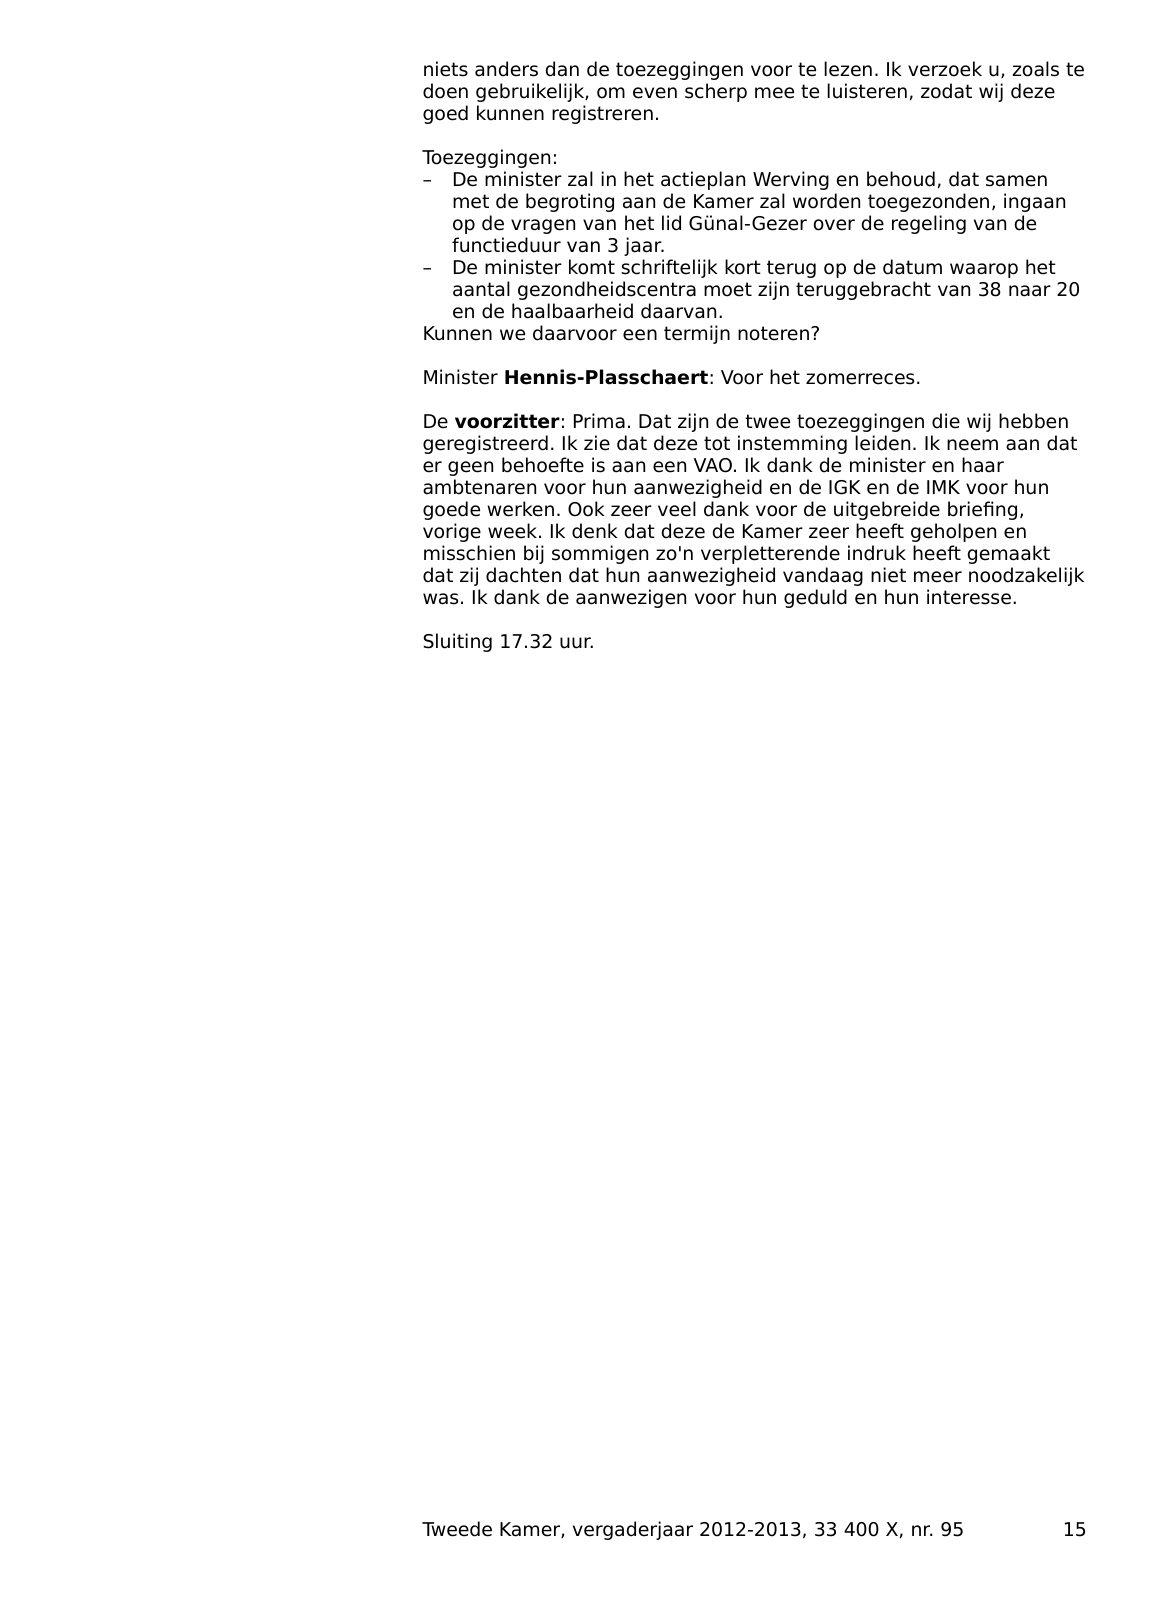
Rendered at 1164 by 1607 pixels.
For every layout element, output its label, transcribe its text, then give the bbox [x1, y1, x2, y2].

text – De minister zal in het actieplan Werving en behoud, dat samen met de begroting aan de Kamer zal worden toegezonden, ingaan op de vragen van het lid Günal-Gezer over de regeling van de functieduur van 3 jaar. [422, 169, 1087, 257]
text Sluiting 17.32 uur. [422, 631, 1087, 653]
text De voorzitter: Prima. Dat zijn de twee toezeggingen die wij hebben geregistreerd. Ik zie dat deze tot instemming leiden. Ik neem aan dat er geen behoefte is aan een VAO. Ik dank de minister en haar ambtenaren voor hun aanwezigheid en de IGK en de IMK voor hun goede werken. Ook zeer veel dank voor de uitgebreide briefing, vorige week. Ik denk dat deze de Kamer zeer heeft geholpen en misschien bij sommigen zo'n verpletterende indruk heeft gemaakt dat zij dachten dat hun aanwezigheid vandaag niet meer noodzakelijk was. Ik dank de aanwezigen voor hun geduld en hun interesse. [422, 411, 1087, 609]
text – De minister komt schriftelijk kort terug op de datum waarop het aantal gezondheidscentra moet zijn teruggebracht van 38 naar 20 en de haalbaarheid daarvan. [422, 257, 1087, 323]
text Kunnen we daarvoor een termijn noteren? [422, 323, 1087, 345]
text Minister Hennis-Plasschaert: Voor het zomerreces. [422, 367, 1087, 389]
text niets anders dan de toezeggingen voor te lezen. Ik verzoek u, zoals te doen gebruikelijk, om even scherp mee te luisteren, zodat wij deze goed kunnen registreren. [422, 59, 1087, 125]
text Toezeggingen: [422, 147, 1087, 169]
